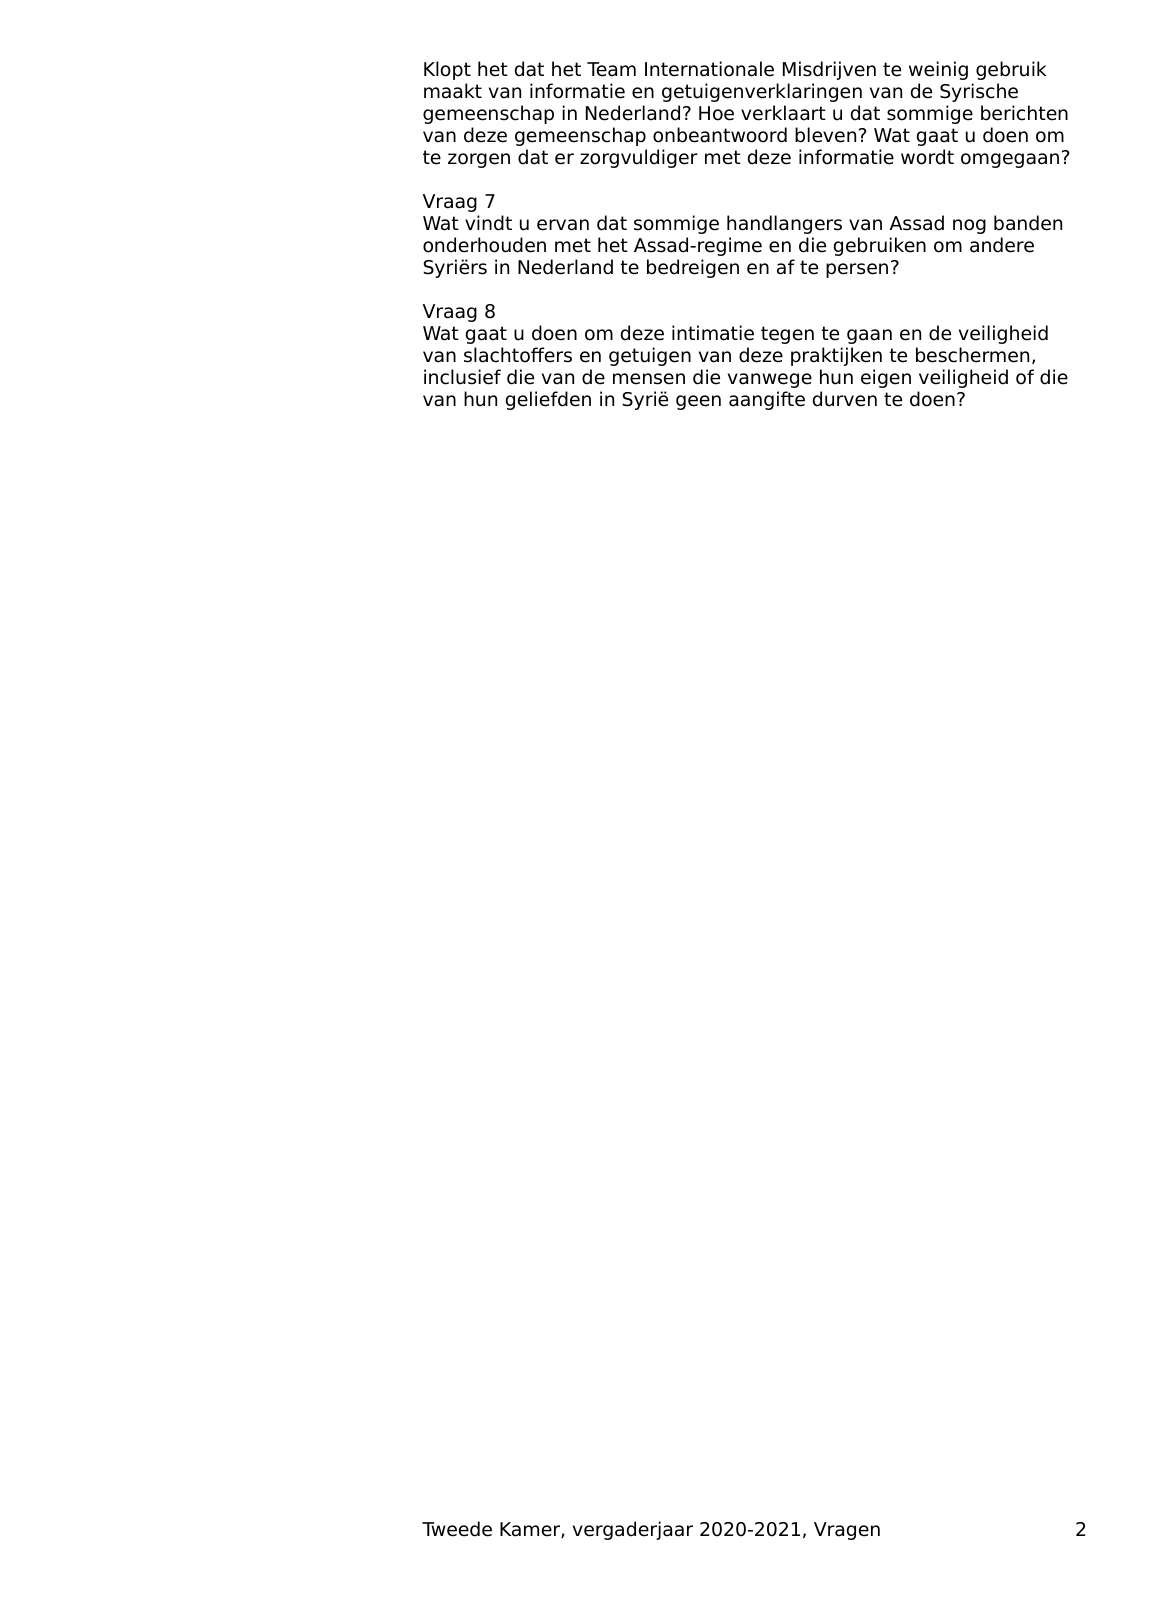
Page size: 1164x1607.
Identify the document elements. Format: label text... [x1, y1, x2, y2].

text Vraag 8 [422, 301, 1087, 323]
text Vraag 7 [422, 191, 1087, 213]
text Klopt het dat het Team Internationale Misdrijven te weinig gebruik maakt van informatie en getuigenverklaringen van de Syrische gemeenschap in Nederland? Hoe verklaart u dat sommige berichten van deze gemeenschap onbeantwoord bleven? Wat gaat u doen om te zorgen dat er zorgvuldiger met deze informatie wordt omgegaan? [422, 59, 1087, 169]
text Wat vindt u ervan dat sommige handlangers van Assad nog banden onderhouden met het Assad-regime en die gebruiken om andere Syriërs in Nederland te bedreigen en af te persen? [422, 213, 1087, 279]
text Wat gaat u doen om deze intimatie tegen te gaan en de veiligheid van slachtoffers en getuigen van deze praktijken te beschermen, inclusief die van de mensen die vanwege hun eigen veiligheid of die van hun geliefden in Syrië geen aangifte durven te doen? [422, 323, 1087, 411]
